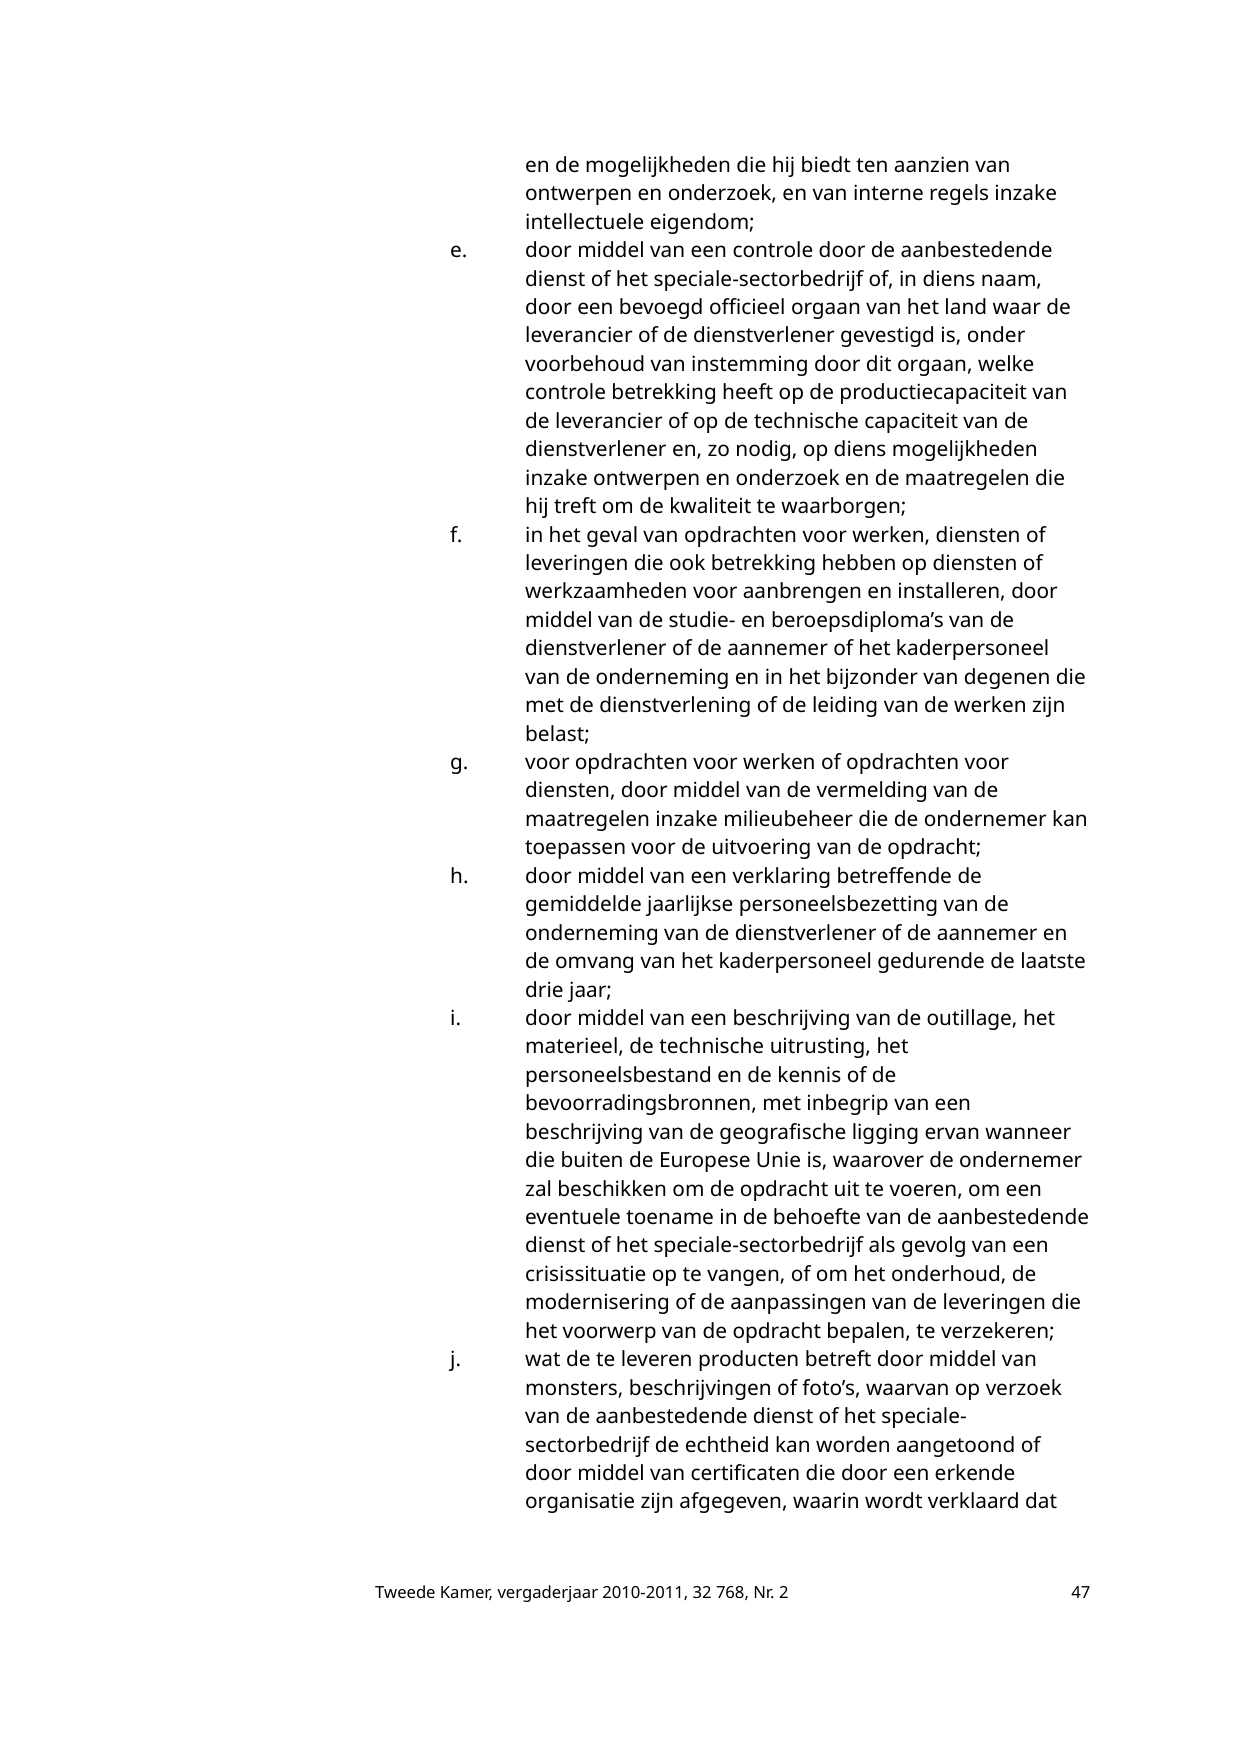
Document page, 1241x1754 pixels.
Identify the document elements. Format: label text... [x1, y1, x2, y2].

list door middel van een verklaring betreffende de gemiddelde jaarlijkse personeelsbezetting van de onderneming van de dienstverlener of de aannemer en de omvang van het kaderpersoneel gedurende de laatste drie jaar; [450, 861, 1090, 1003]
list en de mogelijkheden die hij biedt ten aanzien van ontwerpen en onderzoek, en van interne regels inzake intellectuele eigendom; [450, 150, 1090, 235]
list wat de te leveren producten betreft door middel van monsters, beschrijvingen of foto’s, waarvan op verzoek van de aanbestedende dienst of het speciale-sectorbedrijf de echtheid kan worden aangetoond of door middel van certificaten die door een erkende organisatie zijn afgegeven, waarin wordt verklaard dat [450, 1344, 1090, 1515]
list in het geval van opdrachten voor werken, diensten of leveringen die ook betrekking hebben op diensten of werkzaamheden voor aanbrengen en installeren, door middel van de studie- en beroepsdiploma’s van de dienstverlener of de aannemer of het kaderpersoneel van de onderneming en in het bijzonder van degenen die met de dienstverlening of de leiding van de werken zijn belast; [450, 520, 1090, 747]
list door middel van een controle door de aanbestedende dienst of het speciale-sectorbedrijf of, in diens naam, door een bevoegd officieel orgaan van het land waar de leverancier of de dienstverlener gevestigd is, onder voorbehoud van instemming door dit orgaan, welke controle betrekking heeft op de productiecapaciteit van de leverancier of op de technische capaciteit van de dienstverlener en, zo nodig, op diens mogelijkheden inzake ontwerpen en onderzoek en de maatregelen die hij treft om de kwaliteit te waarborgen; [450, 235, 1090, 520]
list voor opdrachten voor werken of opdrachten voor diensten, door middel van de vermelding van de maatregelen inzake milieubeheer die de ondernemer kan toepassen voor de uitvoering van de opdracht; [450, 747, 1090, 861]
list door middel van een beschrijving van de outillage, het materieel, de technische uitrusting, het personeelsbestand en de kennis of de bevoorradingsbronnen, met inbegrip van een beschrijving van de geografische ligging ervan wanneer die buiten de Europese Unie is, waarover de ondernemer zal beschikken om de opdracht uit te voeren, om een eventuele toename in de behoefte van de aanbestedende dienst of het speciale-sectorbedrijf als gevolg van een crisissituatie op te vangen, of om het onderhoud, de modernisering of de aanpassingen van de leveringen die het voorwerp van de opdracht bepalen, te verzekeren; [450, 1003, 1090, 1344]
